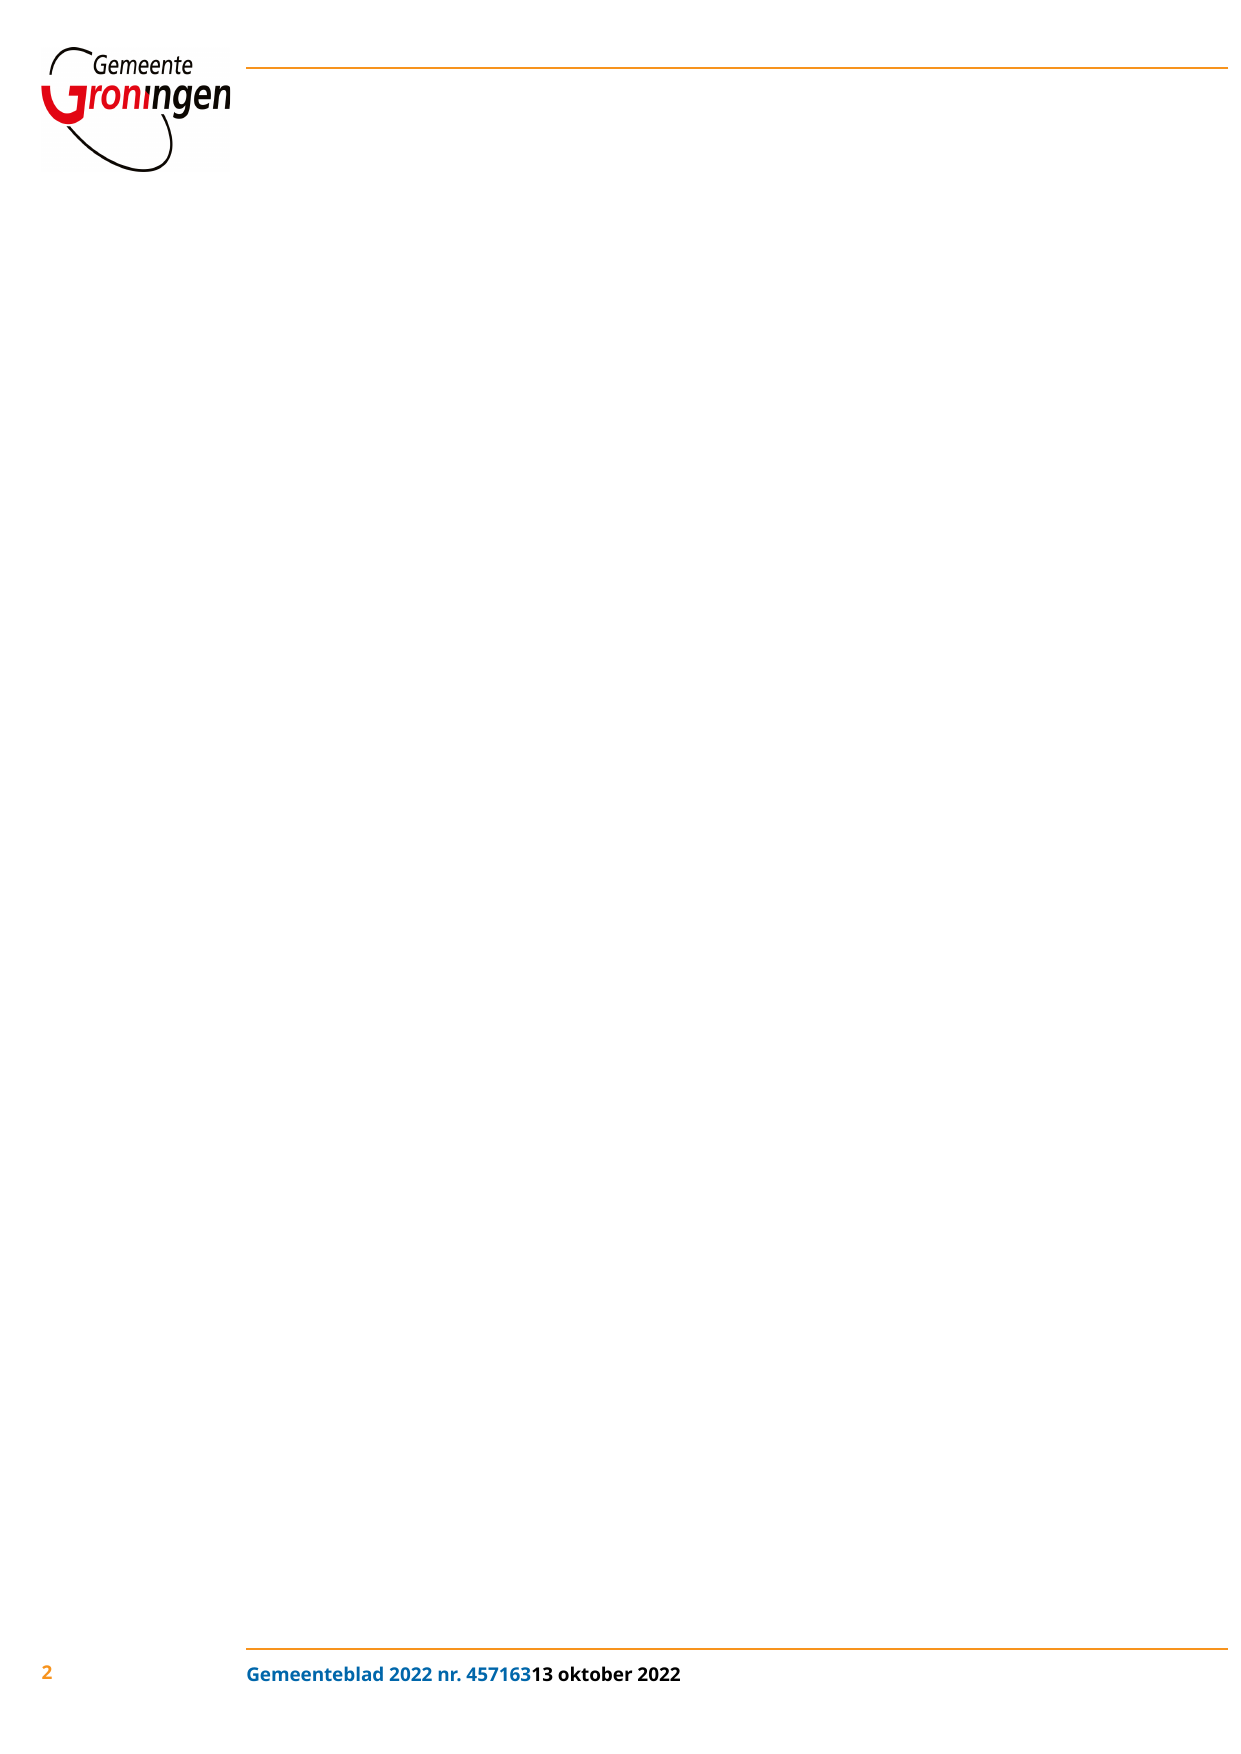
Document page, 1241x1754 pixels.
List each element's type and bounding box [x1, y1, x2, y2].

picture [41, 47, 231, 172]
